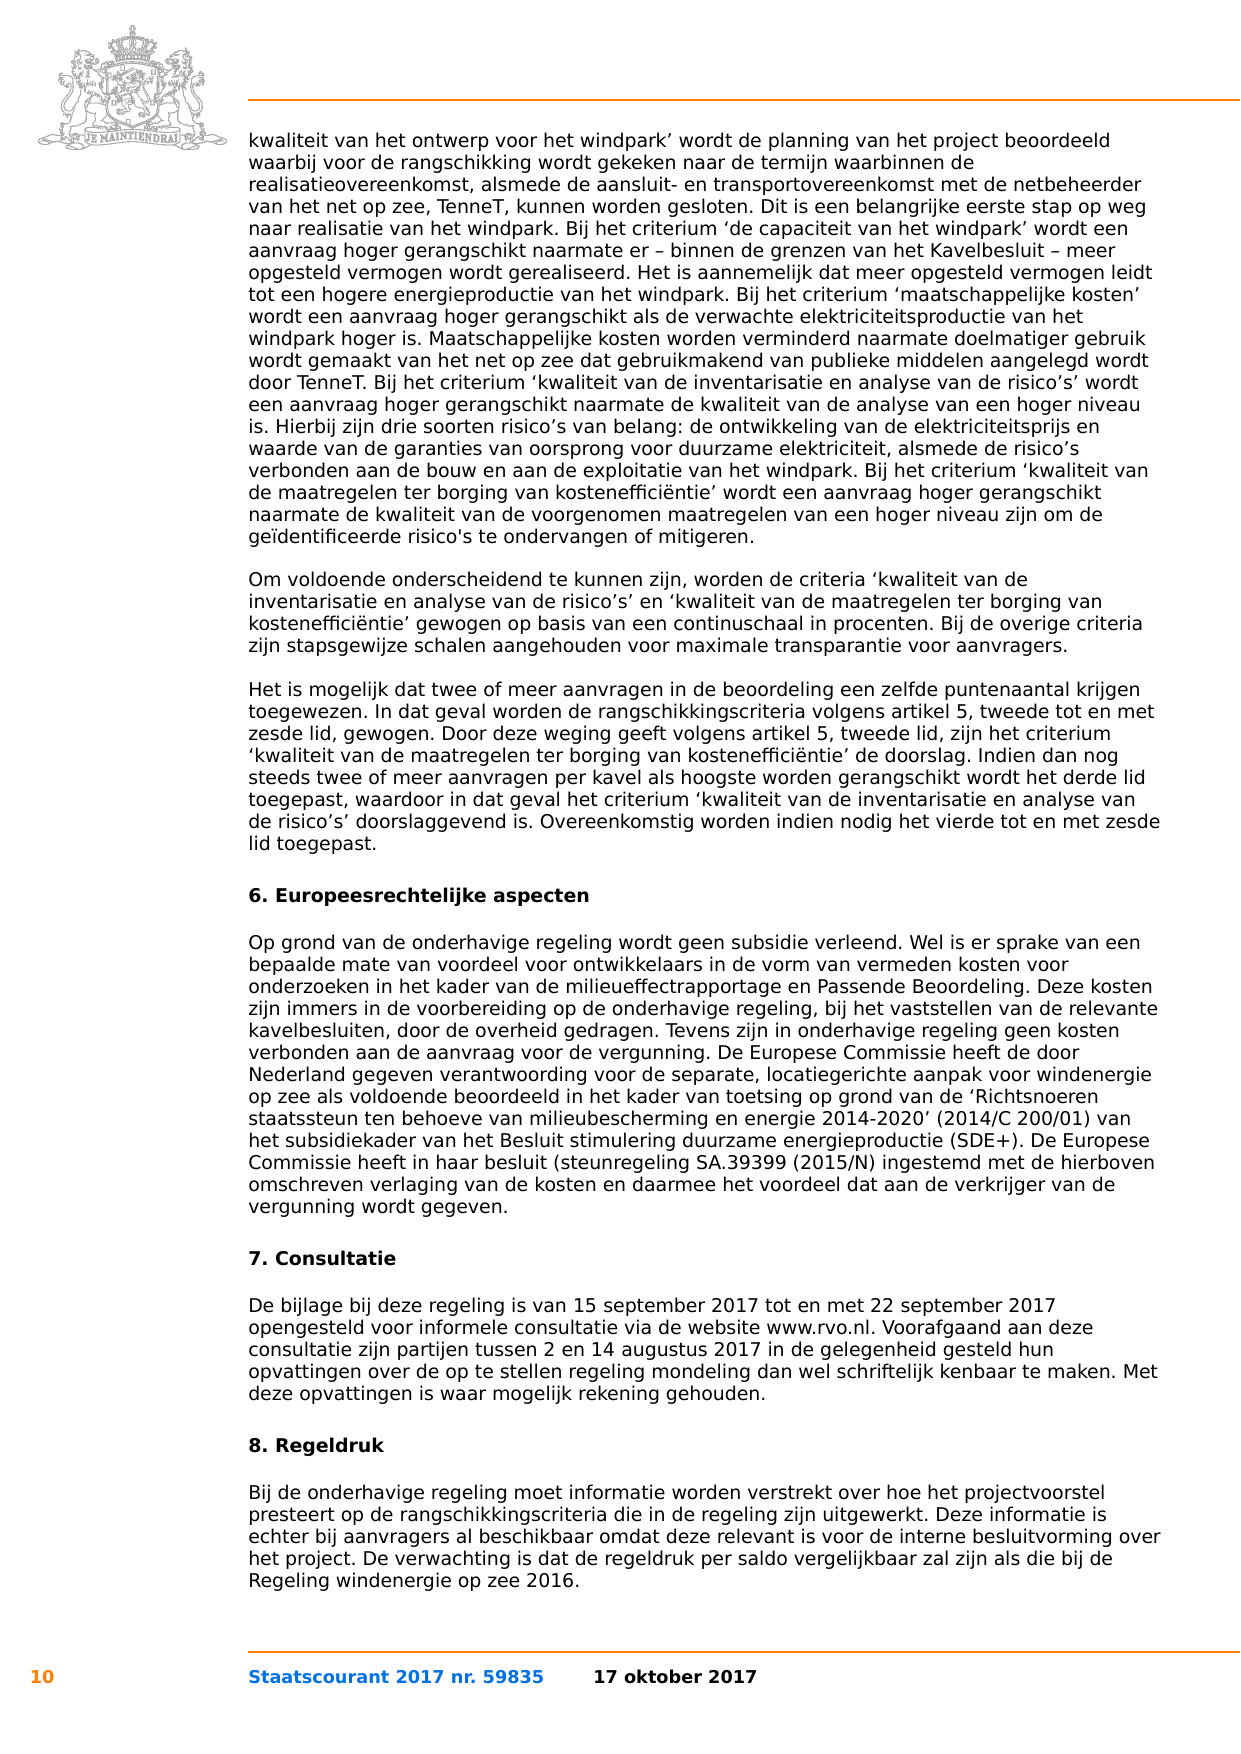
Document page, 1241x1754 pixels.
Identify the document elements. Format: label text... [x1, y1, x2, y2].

text Het is mogelijk dat twee of meer aanvragen in de beoordeling een zelfde puntenaantal krijgen toegewezen. In dat geval worden de rangschikkingscriteria volgens artikel 5, tweede tot en met zesde lid, gewogen. Door deze weging geeft volgens artikel 5, tweede lid, zijn het criterium ‘kwaliteit van de maatregelen ter borging van kostenefficiëntie’ de doorslag. Indien dan nog steeds twee of meer aanvragen per kavel als hoogste worden gerangschikt wordt het derde lid toegepast, waardoor in dat geval het criterium ‘kwaliteit van de inventarisatie en analyse van de risico’s’ doorslaggevend is. Overeenkomstig worden indien nodig het vierde tot en met zesde lid toegepast. [248, 679, 1163, 855]
subtitle 6. Europeesrechtelijke aspecten [248, 885, 1163, 907]
text Op grond van de onderhavige regeling wordt geen subsidie verleend. Wel is er sprake van een bepaalde mate van voordeel voor ontwikkelaars in de vorm van vermeden kosten voor onderzoeken in het kader van de milieueffectrapportage en Passende Beoordeling. Deze kosten zijn immers in de voorbereiding op de onderhavige regeling, bij het vaststellen van de relevante kavelbesluiten, door de overheid gedragen. Tevens zijn in onderhavige regeling geen kosten verbonden aan de aanvraag voor de vergunning. De Europese Commissie heeft de door Nederland gegeven verantwoording voor de separate, locatiegerichte aanpak voor windenergie op zee als voldoende beoordeeld in het kader van toetsing op grond van de ‘Richtsnoeren staatssteun ten behoeve van milieubescherming en energie 2014-2020’ (2014/C 200/01) van het subsidiekader van het Besluit stimulering duurzame energieproductie (SDE+). De Europese Commissie heeft in haar besluit (steunregeling SA.39399 (2015/N) ingestemd met de hierboven omschreven verlaging van de kosten en daarmee het voordeel dat aan de verkrijger van de vergunning wordt gegeven. [248, 932, 1163, 1218]
subtitle 7. Consultatie [248, 1248, 1163, 1270]
picture [38, 25, 227, 150]
text Om voldoende onderscheidend te kunnen zijn, worden de criteria ‘kwaliteit van de inventarisatie en analyse van de risico’s’ en ‘kwaliteit van de maatregelen ter borging van kostenefficiëntie’ gewogen op basis van een continuschaal in procenten. Bij de overige criteria zijn stapsgewijze schalen aangehouden voor maximale transparantie voor aanvragers. [248, 569, 1163, 657]
text Bij de onderhavige regeling moet informatie worden verstrekt over hoe het projectvoorstel presteert op de rangschikkingscriteria die in de regeling zijn uitgewerkt. Deze informatie is echter bij aanvragers al beschikbaar omdat deze relevant is voor de interne besluitvorming over het project. De verwachting is dat de regeldruk per saldo vergelijkbaar zal zijn als die bij de Regeling windenergie op zee 2016. [248, 1482, 1163, 1591]
subtitle 8. Regeldruk [248, 1434, 1163, 1457]
text De bijlage bij deze regeling is van 15 september 2017 tot en met 22 september 2017 opengesteld voor informele consultatie via de website www.rvo.nl. Voorafgaand aan deze consultatie zijn partijen tussen 2 en 14 augustus 2017 in de gelegenheid gesteld hun opvattingen over de op te stellen regeling mondeling dan wel schriftelijk kenbaar te maken. Met deze opvattingen is waar mogelijk rekening gehouden. [248, 1295, 1163, 1404]
text kwaliteit van het ontwerp voor het windpark’ wordt de planning van het project beoordeeld waarbij voor de rangschikking wordt gekeken naar de termijn waarbinnen de realisatieovereenkomst, alsmede de aansluit- en transportovereenkomst met de netbeheerder van het net op zee, TenneT, kunnen worden gesloten. Dit is een belangrijke eerste stap op weg naar realisatie van het windpark. Bij het criterium ‘de capaciteit van het windpark’ wordt een aanvraag hoger gerangschikt naarmate er – binnen de grenzen van het Kavelbesluit – meer opgesteld vermogen wordt gerealiseerd. Het is aannemelijk dat meer opgesteld vermogen leidt tot een hogere energieproductie van het windpark. Bij het criterium ‘maatschappelijke kosten’ wordt een aanvraag hoger gerangschikt als de verwachte elektriciteitsproductie van het windpark hoger is. Maatschappelijke kosten worden verminderd naarmate doelmatiger gebruik wordt gemaakt van het net op zee dat gebruikmakend van publieke middelen aangelegd wordt door TenneT. Bij het criterium ‘kwaliteit van de inventarisatie en analyse van de risico’s’ wordt een aanvraag hoger gerangschikt naarmate de kwaliteit van de analyse van een hoger niveau is. Hierbij zijn drie soorten risico’s van belang: de ontwikkeling van de elektriciteitsprijs en waarde van de garanties van oorsprong voor duurzame elektriciteit, alsmede de risico’s verbonden aan de bouw en aan de exploitatie van het windpark. Bij het criterium ‘kwaliteit van de maatregelen ter borging van kostenefficiëntie’ wordt een aanvraag hoger gerangschikt naarmate de kwaliteit van de voorgenomen maatregelen van een hoger niveau zijn om de geïdentificeerde risico's te ondervangen of mitigeren. [248, 130, 1163, 547]
